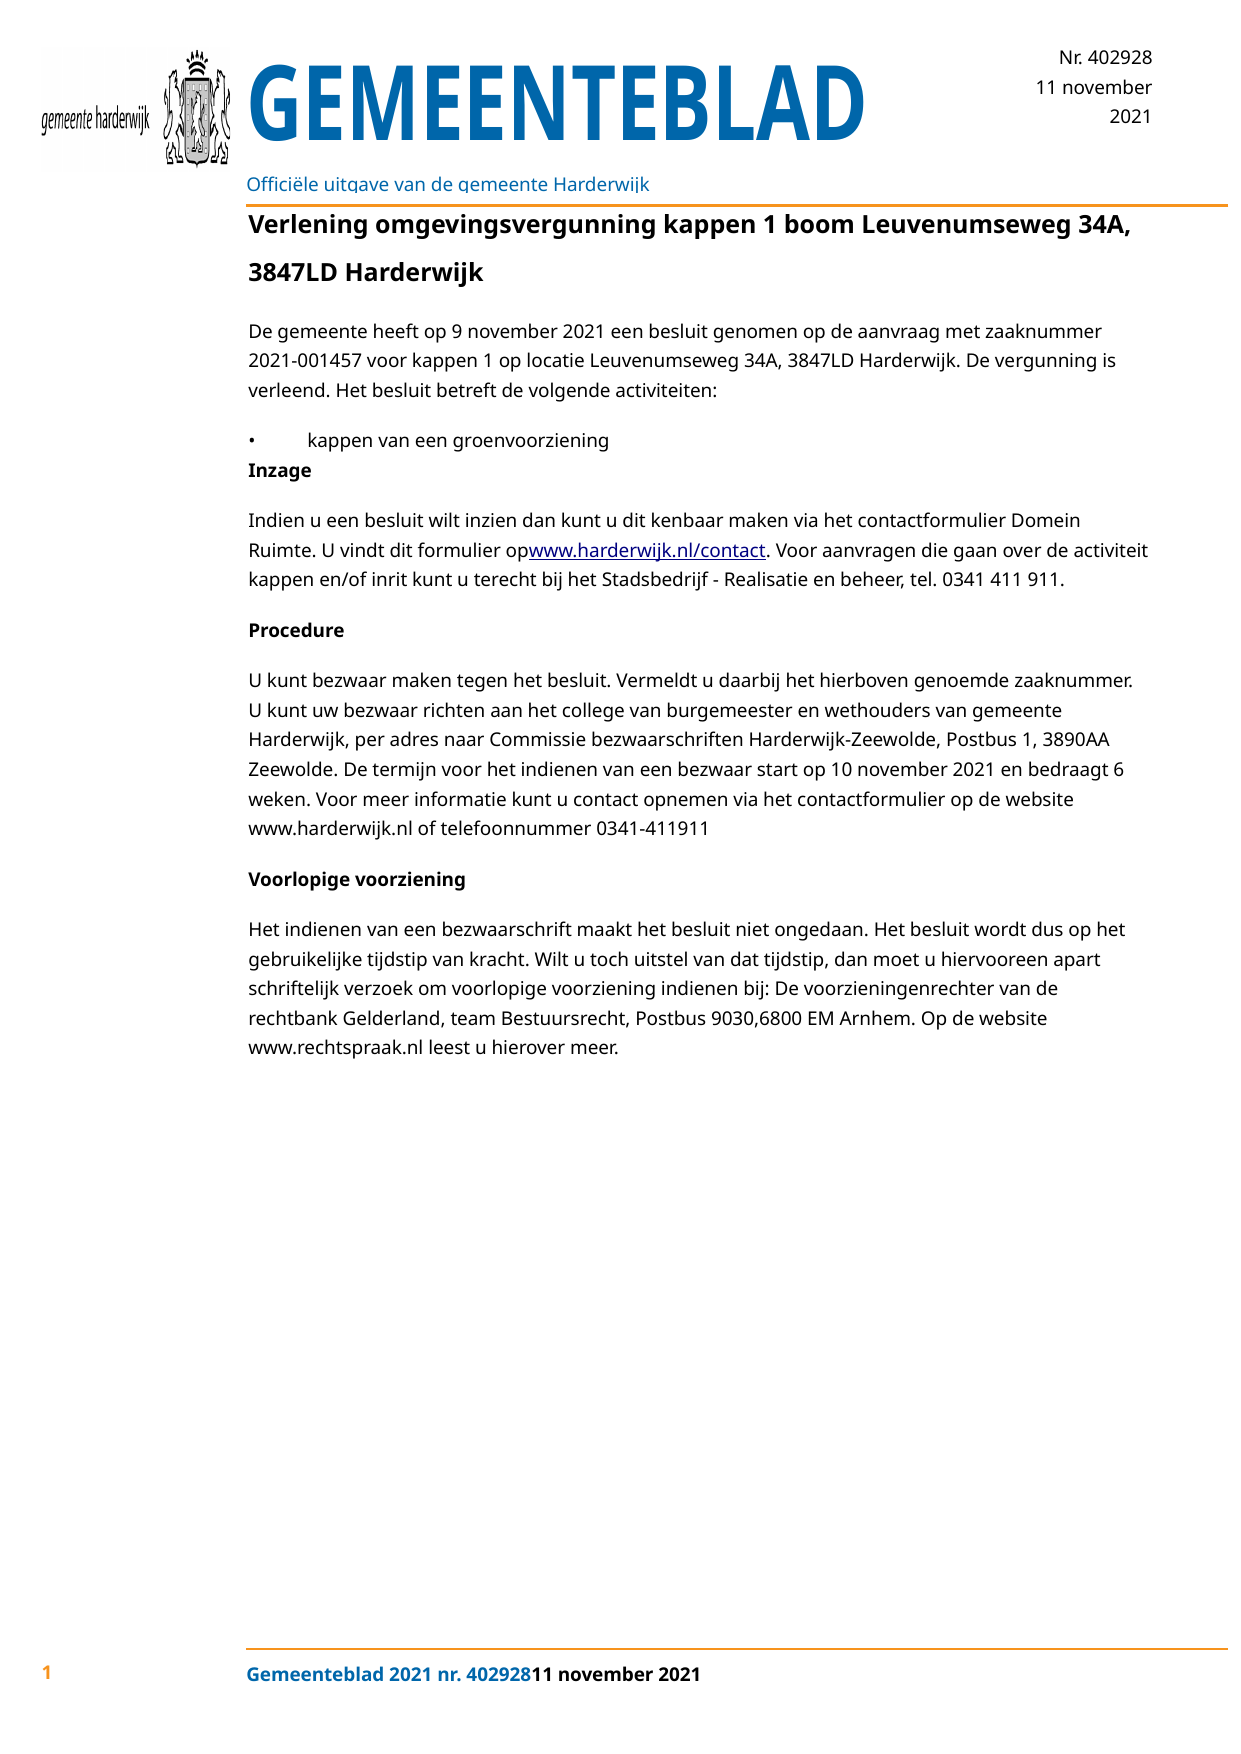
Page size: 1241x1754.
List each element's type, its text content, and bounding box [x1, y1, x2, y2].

text Voorlopige voorziening [248, 866, 1152, 892]
text Verlening omgevingsvergunning kappen 1 boom Leuvenumseweg 34A, 3847LD Harderwijk [248, 207, 1152, 288]
text Indien u een besluit wilt inzien dan kunt u dit kenbaar maken via het contactformulier Domein Ruimte. U vindt dit formulier opwww.harderwijk.nl/contact. Voor aanvragen die gaan over de activiteit kappen en/of inrit kunt u terecht bij het Stadsbedrijf - Realisatie en beheer, tel. 0341 411 911. [248, 507, 1152, 592]
text De gemeente heeft op 9 november 2021 een besluit genomen op de aanvraag met zaaknummer 2021-001457 voor kappen 1 op locatie Leuvenumseweg 34A, 3847LD Harderwijk. De vergunning is verleend. Het besluit betreft de volgende activiteiten: [248, 318, 1152, 403]
text Procedure [248, 617, 1152, 643]
picture [41, 47, 231, 172]
text Het indienen van een bezwaarschrift maakt het besluit niet ongedaan. Het besluit wordt dus op het gebruikelijke tijdstip van kracht. Wilt u toch uitstel van dat tijdstip, dan moet u hiervooreen apart schriftelijk verzoek om voorlopige voorziening indienen bij: De voorzieningenrechter van de rechtbank Gelderland, team Bestuursrecht, Postbus 9030,6800 EM Arnhem. Op de website www.rechtspraak.nl leest u hierover meer. [248, 916, 1152, 1060]
text U kunt bezwaar maken tegen het besluit. Vermeldt u daarbij het hierboven genoemde zaaknummer. U kunt uw bezwaar richten aan het college van burgemeester en wethouders van gemeente Harderwijk, per adres naar Commissie bezwaarschriften Harderwijk-Zeewolde, Postbus 1, 3890AA Zeewolde. De termijn voor het indienen van een bezwaar start op 10 november 2021 en bedraagt 6 weken. Voor meer informatie kunt u contact opnemen via het contactformulier op de website www.harderwijk.nl of telefoonnummer 0341-411911 [248, 667, 1152, 841]
list kappen van een groenvoorziening [248, 427, 1152, 453]
text Inzage [248, 457, 1152, 483]
